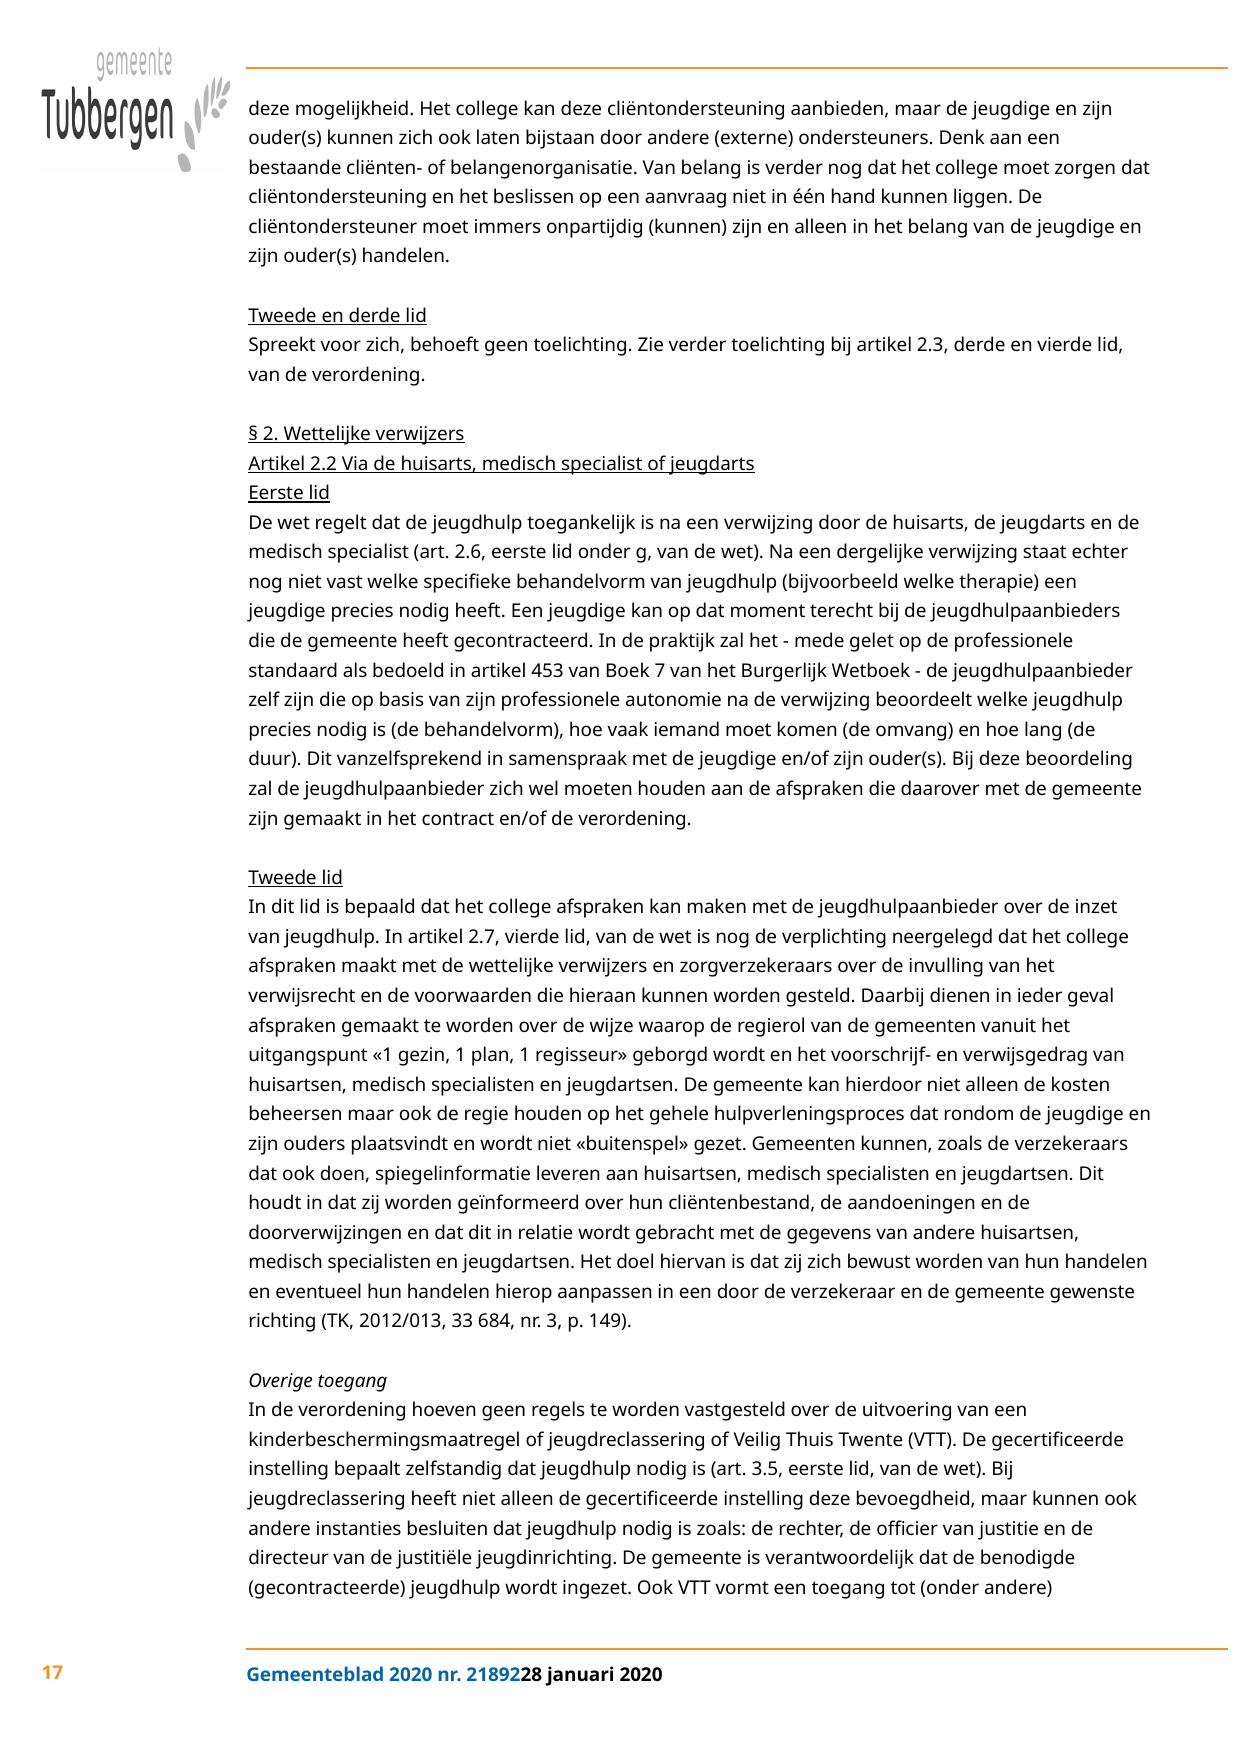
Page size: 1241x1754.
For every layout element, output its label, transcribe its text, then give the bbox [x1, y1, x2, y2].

picture [41, 47, 231, 172]
text Tweede lid [248, 864, 1152, 890]
text Eerste lid [248, 479, 1152, 505]
text § 2. Wettelijke verwijzers [248, 420, 1152, 446]
text Overige toegang [248, 1367, 1152, 1393]
text deze mogelijkheid. Het college kan deze cliëntondersteuning aanbieden, maar de jeugdige en zijn ouder(s) kunnen zich ook laten bijstaan door andere (externe) ondersteuners. Denk aan een bestaande cliënten- of belangenorganisatie. Van belang is verder nog dat het college moet zorgen dat cliëntondersteuning en het beslissen op een aanvraag niet in één hand kunnen liggen. De cliëntondersteuner moet immers onpartijdig (kunnen) zijn en alleen in het belang van de jeugdige en zijn ouder(s) handelen. [248, 95, 1152, 268]
text Artikel 2.2 Via de huisarts, medisch specialist of jeugdarts [248, 450, 1152, 476]
text De wet regelt dat de jeugdhulp toegankelijk is na een verwijzing door de huisarts, de jeugdarts en de medisch specialist (art. 2.6, eerste lid onder g, van de wet). Na een dergelijke verwijzing staat echter nog niet vast welke specifieke behandelvorm van jeugdhulp (bijvoorbeeld welke therapie) een jeugdige precies nodig heeft. Een jeugdige kan op dat moment terecht bij de jeugdhulpaanbieders die de gemeente heeft gecontracteerd. In de praktijk zal het - mede gelet op de professionele standaard als bedoeld in artikel 453 van Boek 7 van het Burgerlijk Wetboek - de jeugdhulpaanbieder zelf zijn die op basis van zijn professionele autonomie na de verwijzing beoordeelt welke jeugdhulp precies nodig is (de behandelvorm), hoe vaak iemand moet komen (de omvang) en hoe lang (de duur). Dit vanzelfsprekend in samenspraak met de jeugdige en/of zijn ouder(s). Bij deze beoordeling zal de jeugdhulpaanbieder zich wel moeten houden aan de afspraken die daarover met de gemeente zijn gemaakt in het contract en/of de verordening. [248, 509, 1152, 831]
text In de verordening hoeven geen regels te worden vastgesteld over de uitvoering van een kinderbeschermingsmaatregel of jeugdreclassering of Veilig Thuis Twente (VTT). De gecertificeerde instelling bepaalt zelfstandig dat jeugdhulp nodig is (art. 3.5, eerste lid, van de wet). Bij jeugdreclassering heeft niet alleen de gecertificeerde instelling deze bevoegdheid, maar kunnen ook andere instanties besluiten dat jeugdhulp nodig is zoals: de rechter, de officier van justitie en de directeur van de justitiële jeugdinrichting. De gemeente is verantwoordelijk dat de benodigde (gecontracteerde) jeugdhulp wordt ingezet. Ook VTT vormt een toegang tot (onder andere) [248, 1396, 1152, 1600]
text Spreekt voor zich, behoeft geen toelichting. Zie verder toelichting bij artikel 2.3, derde en vierde lid, van de verordening. [248, 331, 1152, 387]
text In dit lid is bepaald dat het college afspraken kan maken met de jeugdhulpaanbieder over de inzet van jeugdhulp. In artikel 2.7, vierde lid, van de wet is nog de verplichting neergelegd dat het college afspraken maakt met de wettelijke verwijzers en zorgverzekeraars over de invulling van het verwijsrecht en de voorwaarden die hieraan kunnen worden gesteld. Daarbij dienen in ieder geval afspraken gemaakt te worden over de wijze waarop de regierol van de gemeenten vanuit het uitgangspunt «1 gezin, 1 plan, 1 regisseur» geborgd wordt en het voorschrijf- en verwijsgedrag van huisartsen, medisch specialisten en jeugdartsen. De gemeente kan hierdoor niet alleen de kosten beheersen maar ook de regie houden op het gehele hulpverleningsproces dat rondom de jeugdige en zijn ouders plaatsvindt en wordt niet «buitenspel» gezet. Gemeenten kunnen, zoals de verzekeraars dat ook doen, spiegelinformatie leveren aan huisartsen, medisch specialisten en jeugdartsen. Dit houdt in dat zij worden geïnformeerd over hun cliëntenbestand, de aandoeningen en de doorverwijzingen en dat dit in relatie wordt gebracht met de gegevens van andere huisartsen, medisch specialisten en jeugdartsen. Het doel hiervan is dat zij zich bewust worden van hun handelen en eventueel hun handelen hierop aanpassen in een door de verzekeraar en de gemeente gewenste richting (TK, 2012/013, 33 684, nr. 3, p. 149). [248, 893, 1152, 1333]
text Tweede en derde lid [248, 302, 1152, 328]
